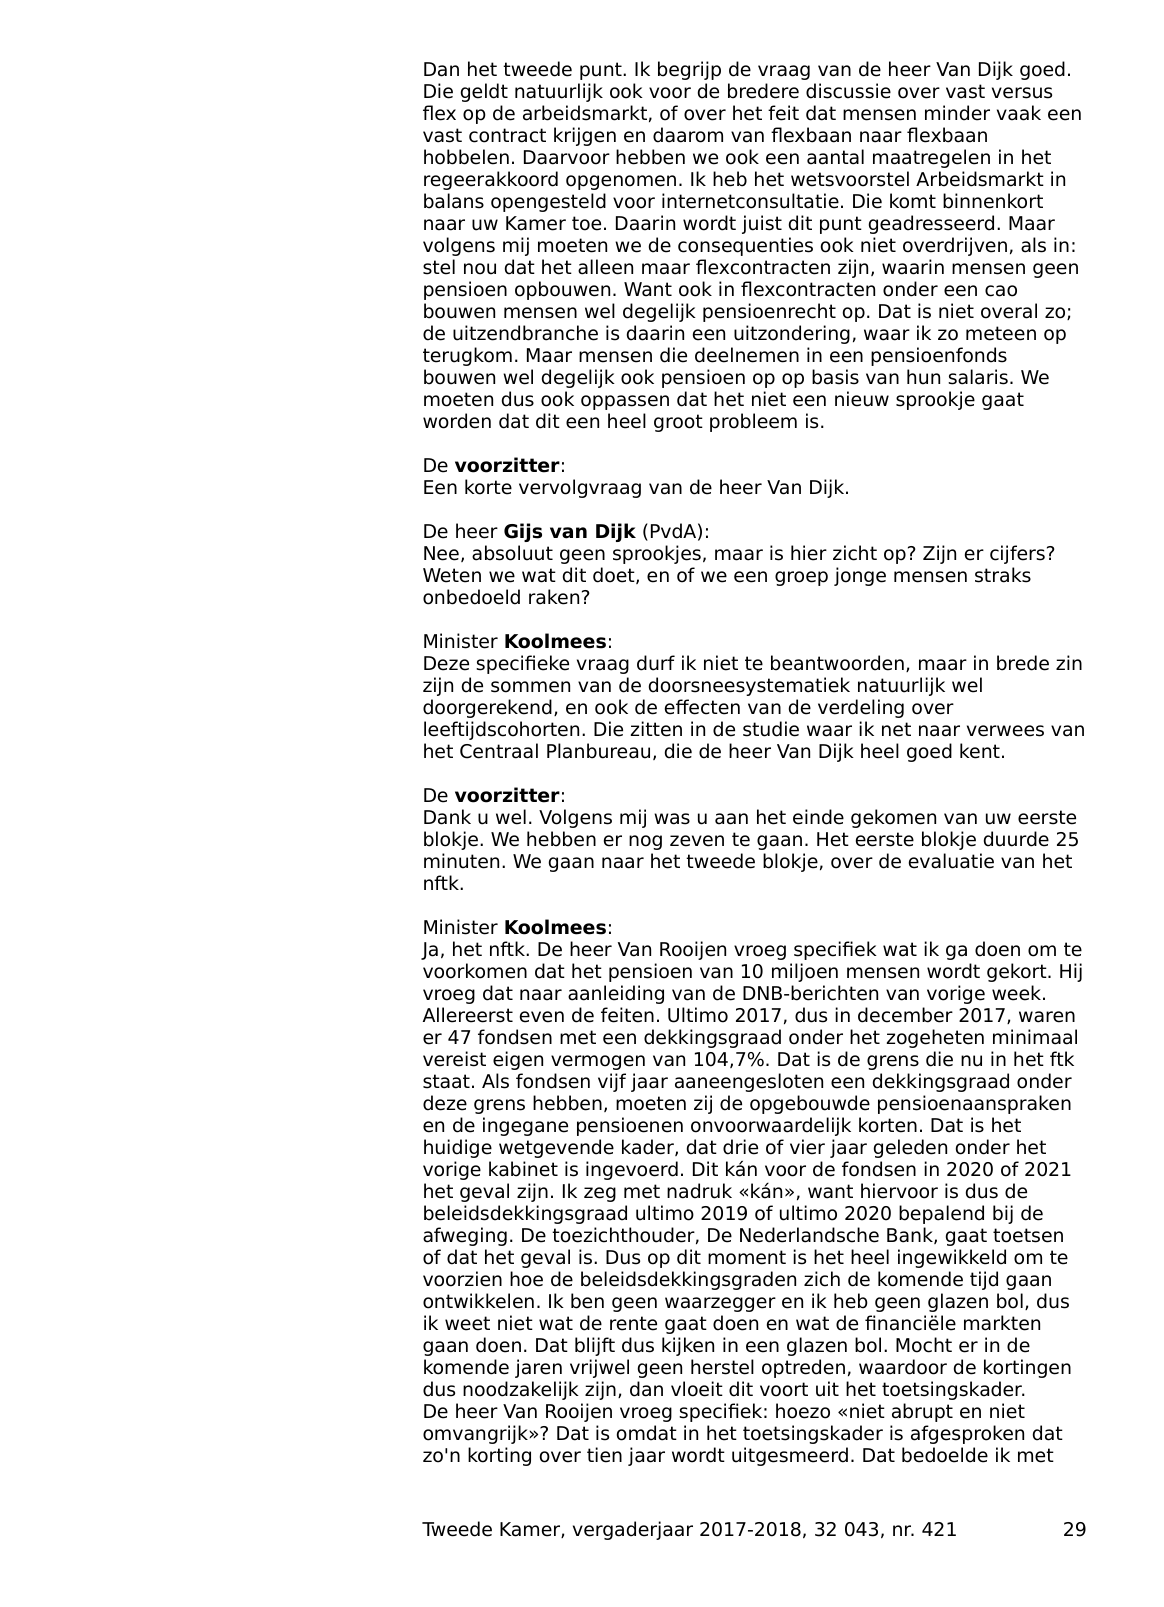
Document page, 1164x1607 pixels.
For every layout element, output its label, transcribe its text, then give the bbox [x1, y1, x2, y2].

text Dank u wel. Volgens mij was u aan het einde gekomen van uw eerste blokje. We hebben er nog zeven te gaan. Het eerste blokje duurde 25 minuten. We gaan naar het tweede blokje, over de evaluatie van het nftk. [422, 807, 1087, 895]
text De heer Van Rooijen vroeg specifiek: hoezo «niet abrupt en niet omvangrijk»? Dat is omdat in het toetsingskader is afgesproken dat zo'n korting over tien jaar wordt uitgesmeerd. Dat bedoelde ik met [422, 1401, 1087, 1467]
text De voorzitter: [422, 785, 1087, 807]
text Dan het tweede punt. Ik begrijp de vraag van de heer Van Dijk goed. Die geldt natuurlijk ook voor de bredere discussie over vast versus flex op de arbeidsmarkt, of over het feit dat mensen minder vaak een vast contract krijgen en daarom van flexbaan naar flexbaan hobbelen. Daarvoor hebben we ook een aantal maatregelen in het regeerakkoord opgenomen. Ik heb het wetsvoorstel Arbeidsmarkt in balans opengesteld voor internetconsultatie. Die komt binnenkort naar uw Kamer toe. Daarin wordt juist dit punt geadresseerd. Maar volgens mij moeten we de consequenties ook niet overdrijven, als in: stel nou dat het alleen maar flexcontracten zijn, waarin mensen geen pensioen opbouwen. Want ook in flexcontracten onder een cao bouwen mensen wel degelijk pensioenrecht op. Dat is niet overal zo; de uitzendbranche is daarin een uitzondering, waar ik zo meteen op terugkom. Maar mensen die deelnemen in een pensioenfonds bouwen wel degelijk ook pensioen op op basis van hun salaris. We moeten dus ook oppassen dat het niet een nieuw sprookje gaat worden dat dit een heel groot probleem is. [422, 59, 1087, 433]
text Ja, het nftk. De heer Van Rooijen vroeg specifiek wat ik ga doen om te voorkomen dat het pensioen van 10 miljoen mensen wordt gekort. Hij vroeg dat naar aanleiding van de DNB-berichten van vorige week. Allereerst even de feiten. Ultimo 2017, dus in december 2017, waren er 47 fondsen met een dekkingsgraad onder het zogeheten minimaal vereist eigen vermogen van 104,7%. Dat is de grens die nu in het ftk staat. Als fondsen vijf jaar aaneengesloten een dekkingsgraad onder deze grens hebben, moeten zij de opgebouwde pensioenaanspraken en de ingegane pensioenen onvoorwaardelijk korten. Dat is het huidige wetgevende kader, dat drie of vier jaar geleden onder het vorige kabinet is ingevoerd. Dit kán voor de fondsen in 2020 of 2021 het geval zijn. Ik zeg met nadruk «kán», want hiervoor is dus de beleidsdekkingsgraad ultimo 2019 of ultimo 2020 bepalend bij de afweging. De toezichthouder, De Nederlandsche Bank, gaat toetsen of dat het geval is. Dus op dit moment is het heel ingewikkeld om te voorzien hoe de beleidsdekkingsgraden zich de komende tijd gaan ontwikkelen. Ik ben geen waarzegger en ik heb geen glazen bol, dus ik weet niet wat de rente gaat doen en wat de financiële markten gaan doen. Dat blijft dus kijken in een glazen bol. Mocht er in de komende jaren vrijwel geen herstel optreden, waardoor de kortingen dus noodzakelijk zijn, dan vloeit dit voort uit het toetsingskader. [422, 939, 1087, 1401]
text De voorzitter: [422, 455, 1087, 477]
text Minister Koolmees: [422, 917, 1087, 939]
text Minister Koolmees: [422, 631, 1087, 653]
text Een korte vervolgvraag van de heer Van Dijk. [422, 477, 1087, 499]
text Deze specifieke vraag durf ik niet te beantwoorden, maar in brede zin zijn de sommen van de doorsneesystematiek natuurlijk wel doorgerekend, en ook de effecten van de verdeling over leeftijdscohorten. Die zitten in de studie waar ik net naar verwees van het Centraal Planbureau, die de heer Van Dijk heel goed kent. [422, 653, 1087, 763]
text Nee, absoluut geen sprookjes, maar is hier zicht op? Zijn er cijfers? Weten we wat dit doet, en of we een groep jonge mensen straks onbedoeld raken? [422, 543, 1087, 609]
text De heer Gijs van Dijk (PvdA): [422, 521, 1087, 543]
